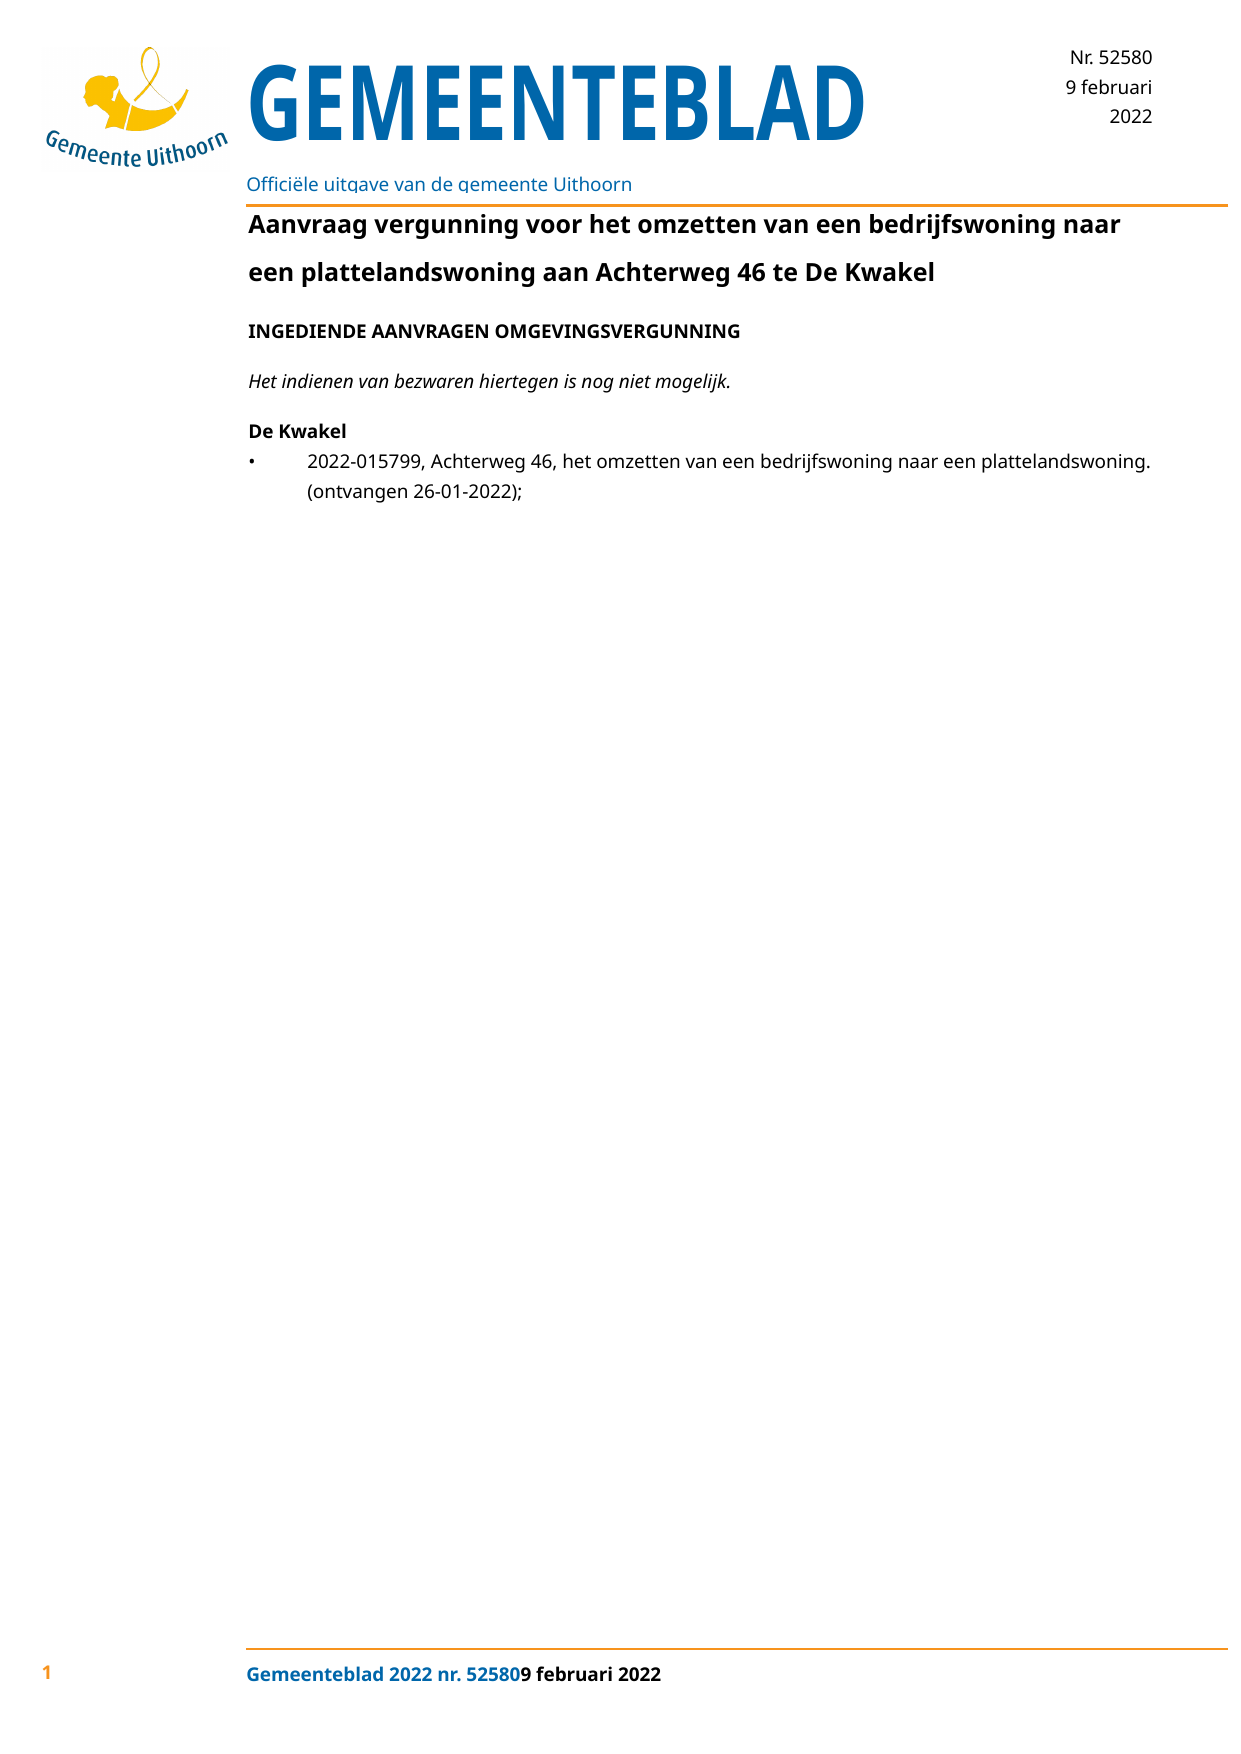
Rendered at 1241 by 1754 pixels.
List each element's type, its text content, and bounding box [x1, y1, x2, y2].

text Aanvraag vergunning voor het omzetten van een bedrijfswoning naar een plattelandswoning aan Achterweg 46 te De Kwakel [248, 207, 1152, 288]
list 2022-015799, Achterweg 46, het omzetten van een bedrijfswoning naar een plattelandswoning. (ontvangen 26-01-2022); [248, 448, 1152, 504]
picture [41, 47, 231, 172]
text INGEDIENDE AANVRAGEN OMGEVINGSVERGUNNING [248, 318, 1152, 344]
text Het indienen van bezwaren hiertegen is nog niet mogelijk. [248, 368, 1152, 394]
text De Kwakel [248, 419, 1152, 444]
